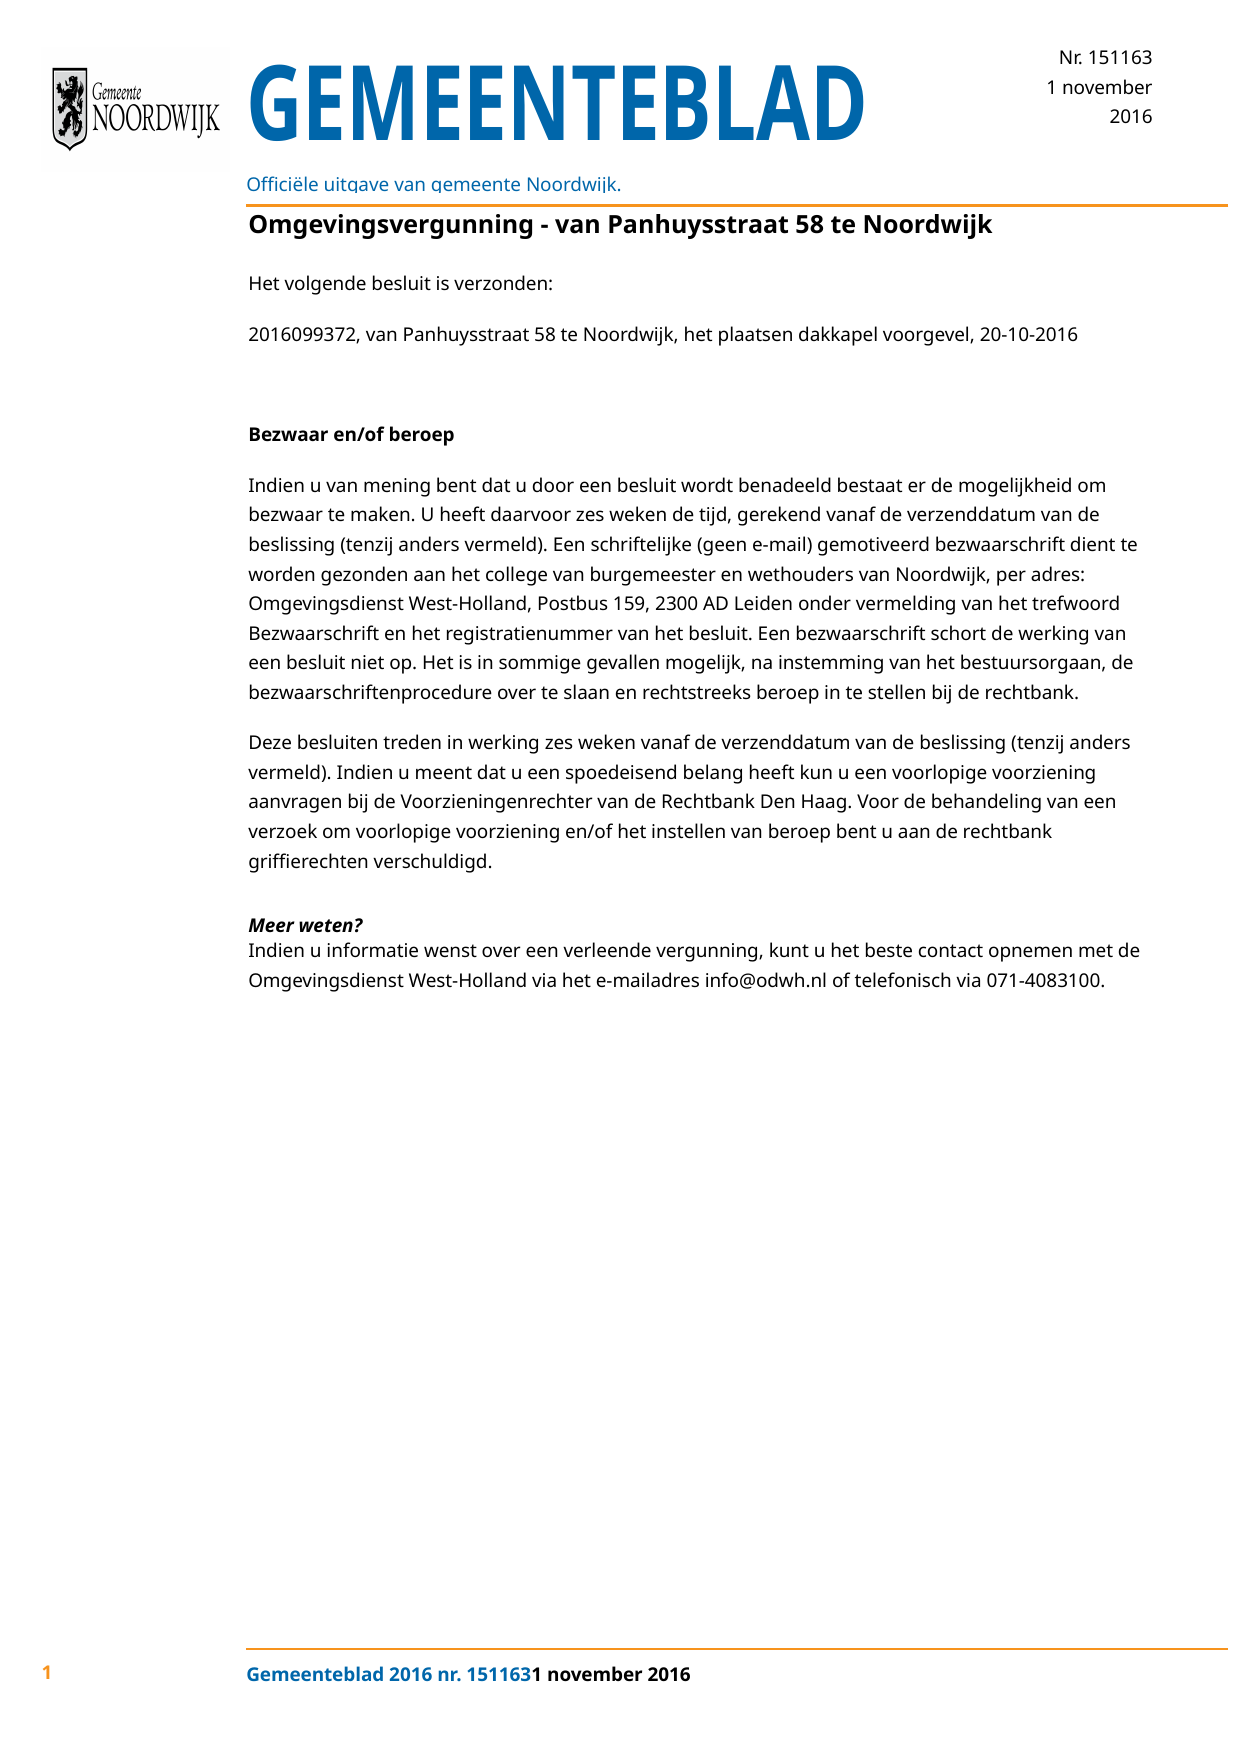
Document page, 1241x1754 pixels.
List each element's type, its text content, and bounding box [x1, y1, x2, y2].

text Indien u van mening bent dat u door een besluit wordt benadeeld bestaat er de mogelijkheid om bezwaar te maken. U heeft daarvoor zes weken de tijd, gerekend vanaf de verzenddatum van de beslissing (tenzij anders vermeld). Een schriftelijke (geen e-mail) gemotiveerd bezwaarschrift dient te worden gezonden aan het college van burgemeester en wethouders van Noordwijk, per adres: Omgevingsdienst West-Holland, Postbus 159, 2300 AD Leiden onder vermelding van het trefwoord Bezwaarschrift en het registratienummer van het besluit. Een bezwaarschrift schort de werking van een besluit niet op. Het is in sommige gevallen mogelijk, na instemming van het bestuursorgaan, de bezwaarschriftenprocedure over te slaan en rechtstreeks beroep in te stellen bij de rechtbank. [248, 472, 1152, 705]
text 2016099372, van Panhuysstraat 58 te Noordwijk, het plaatsen dakkapel voorgevel, 20-10-2016 [248, 321, 1152, 346]
text Omgevingsvergunning - van Panhuysstraat 58 te Noordwijk [248, 207, 1152, 241]
text Deze besluiten treden in werking zes weken vanaf de verzenddatum van de beslissing (tenzij anders vermeld). Indien u meent dat u een spoedeisend belang heeft kun u een voorlopige voorziening aanvragen bij de Voorzieningenrechter van de Rechtbank Den Haag. Voor de behandeling van een verzoek om voorlopige voorziening en/of het instellen van beroep bent u aan de rechtbank griffierechten verschuldigd. [248, 729, 1152, 873]
text Het volgende besluit is verzonden: [248, 270, 1152, 296]
text Indien u informatie wenst over een verleende vergunning, kunt u het beste contact opnemen met de Omgevingsdienst West-Holland via het e-mailadres info@odwh.nl of telefonisch via 071-4083100. [248, 937, 1152, 993]
text Bezwaar en/of beroep [248, 422, 1152, 447]
picture [41, 47, 231, 172]
text Meer weten? [248, 912, 1152, 937]
